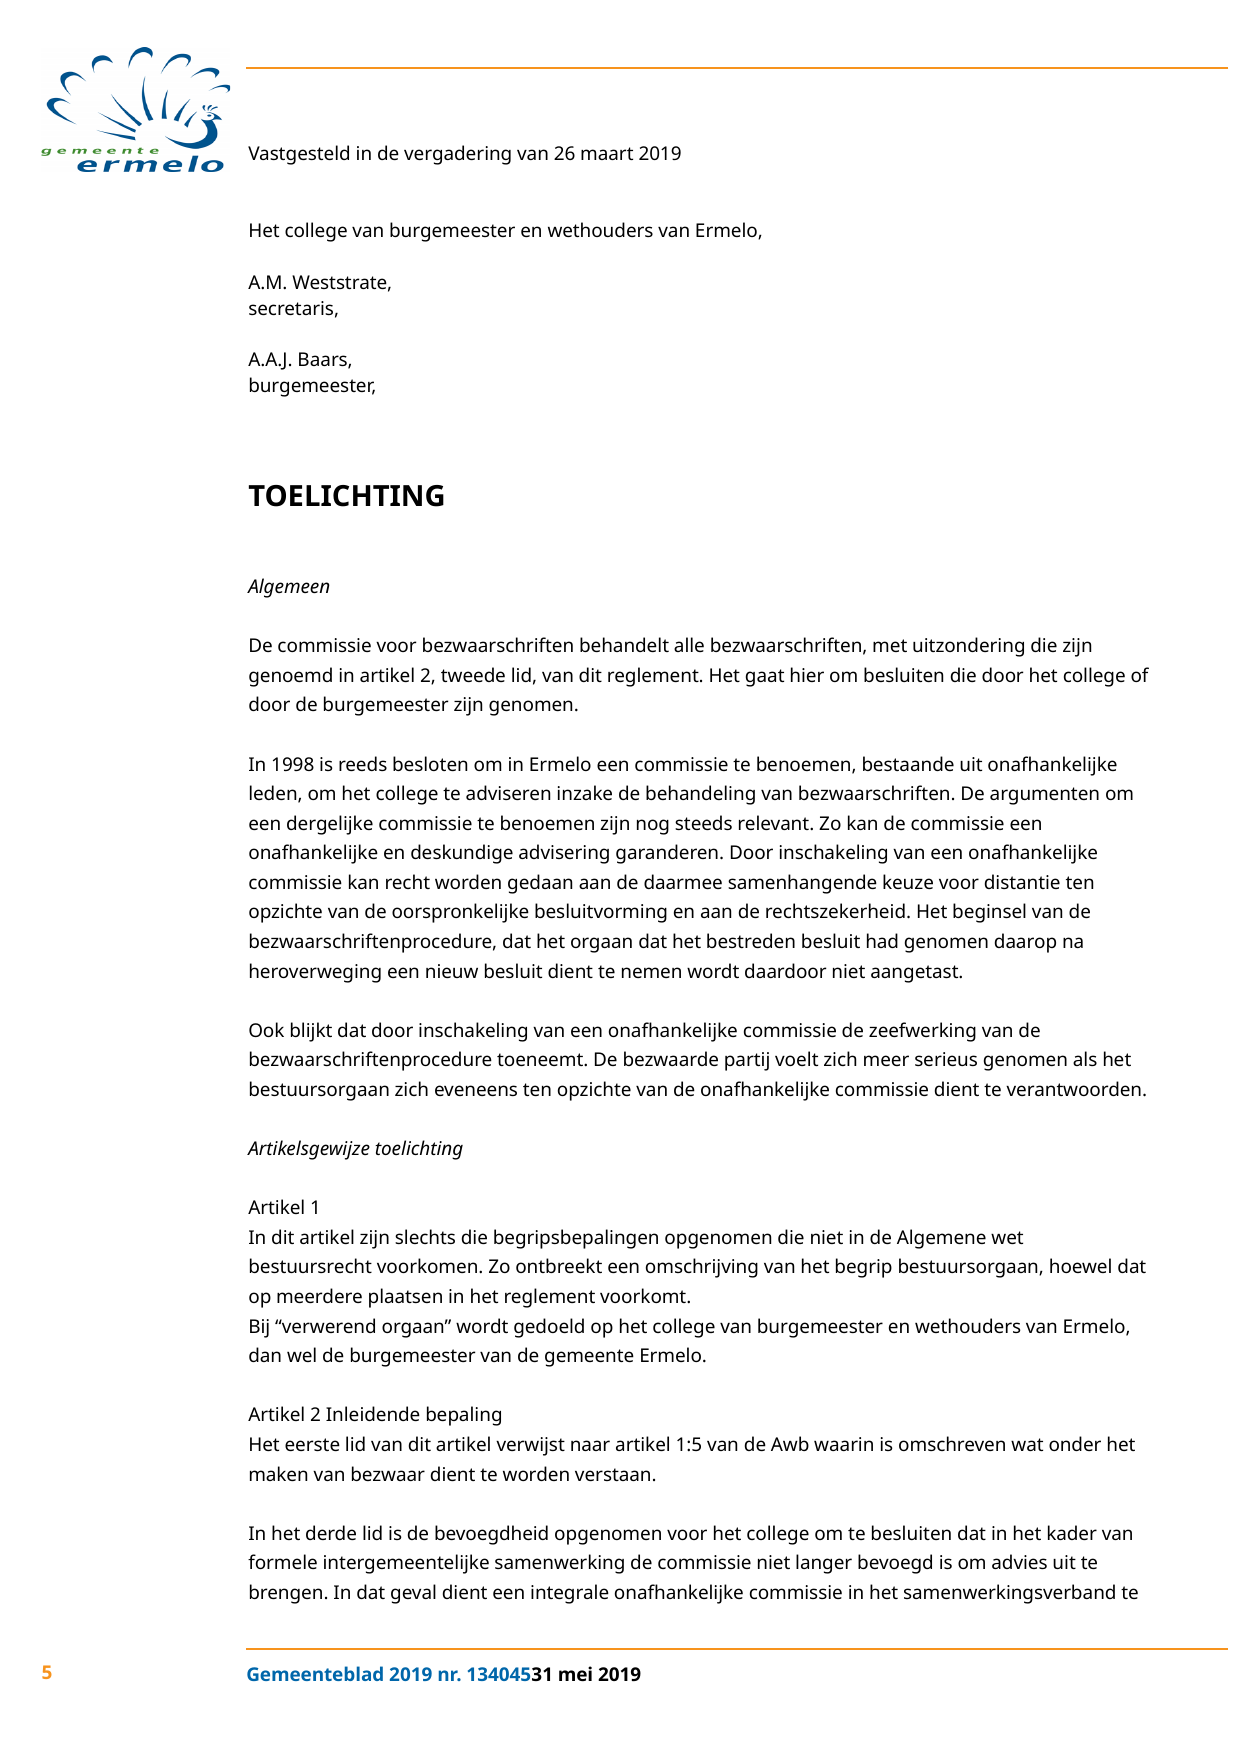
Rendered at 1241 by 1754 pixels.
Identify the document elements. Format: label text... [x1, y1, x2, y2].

text TOELICHTING [248, 475, 1152, 514]
text In het derde lid is de bevoegdheid opgenomen voor het college om te besluiten dat in het kader van formele intergemeentelijke samenwerking de commissie niet langer bevoegd is om advies uit te brengen. In dat geval dient een integrale onafhankelijke commissie in het samenwerkingsverband te [248, 1520, 1152, 1605]
text burgemeester, [248, 372, 1152, 398]
text In dit artikel zijn slechts die begripsbepalingen opgenomen die niet in de Algemene wet bestuursrecht voorkomen. Zo ontbreekt een omschrijving van het begrip bestuursorgaan, hoewel dat op meerdere plaatsen in het reglement voorkomt. [248, 1224, 1152, 1309]
text Artikelsgewijze toelichting [248, 1135, 1152, 1161]
text Ook blijkt dat door inschakeling van een onafhankelijke commissie de zeefwerking van de bezwaarschriftenprocedure toeneemt. De bezwaarde partij voelt zich meer serieus genomen als het bestuursorgaan zich eveneens ten opzichte van de onafhankelijke commissie dient te verantwoorden. [248, 1017, 1152, 1102]
text Artikel 2 Inleidende bepaling [248, 1402, 1152, 1427]
text Het college van burgemeester en wethouders van Ermelo, [248, 218, 1152, 243]
text A.M. Weststrate, [248, 269, 1152, 295]
text De commissie voor bezwaarschriften behandelt alle bezwaarschriften, met uitzondering die zijn genoemd in artikel 2, tweede lid, van dit reglement. Het gaat hier om besluiten die door het college of door de burgemeester zijn genomen. [248, 632, 1152, 717]
text Artikel 1 [248, 1194, 1152, 1220]
text A.A.J. Baars, [248, 346, 1152, 372]
text Vastgesteld in de vergadering van 26 maart 2019 [248, 140, 1152, 166]
text Bij “verwerend orgaan” wordt gedoeld op het college van burgemeester en wethouders van Ermelo, dan wel de burgemeester van de gemeente Ermelo. [248, 1313, 1152, 1368]
picture [41, 47, 231, 172]
text In 1998 is reeds besloten om in Ermelo een commissie te benoemen, bestaande uit onafhankelijke leden, om het college te adviseren inzake de behandeling van bezwaarschriften. De argumenten om een dergelijke commissie te benoemen zijn nog steeds relevant. Zo kan de commissie een onafhankelijke en deskundige advisering garanderen. Door inschakeling van een onafhankelijke commissie kan recht worden gedaan aan de daarmee samenhangende keuze voor distantie ten opzichte van de oorspronkelijke besluitvorming en aan de rechtszekerheid. Het beginsel van de bezwaarschriftenprocedure, dat het orgaan dat het bestreden besluit had genomen daarop na heroverweging een nieuw besluit dient te nemen wordt daardoor niet aangetast. [248, 751, 1152, 984]
text secretaris, [248, 295, 1152, 321]
text Het eerste lid van dit artikel verwijst naar artikel 1:5 van de Awb waarin is omschreven wat onder het maken van bezwaar dient te worden verstaan. [248, 1431, 1152, 1487]
text Algemeen [248, 573, 1152, 599]
